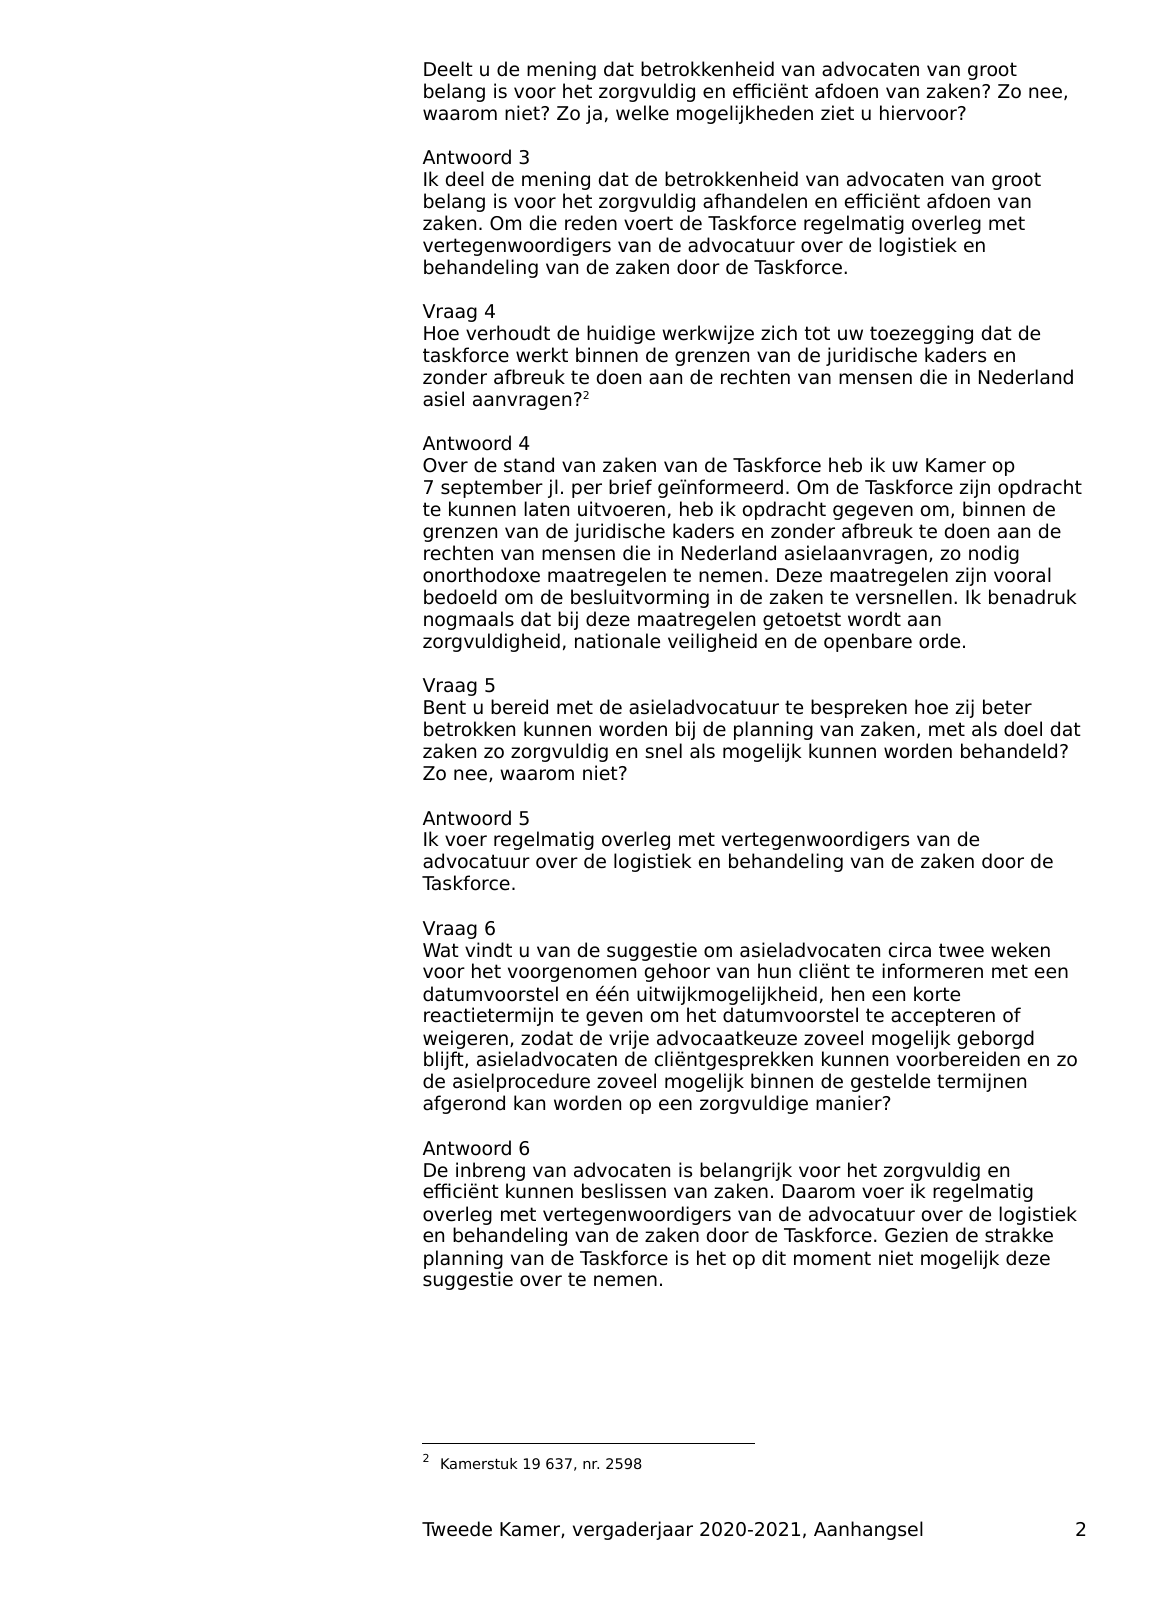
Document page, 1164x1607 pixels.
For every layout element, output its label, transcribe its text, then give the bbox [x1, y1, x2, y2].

text Kamerstuk 19 637, nr. 2598 [422, 1452, 1087, 1474]
text Wat vindt u van de suggestie om asieladvocaten circa twee weken voor het voorgenomen gehoor van hun cliënt te informeren met een datumvoorstel en één uitwijkmogelijkheid, hen een korte reactietermijn te geven om het datumvoorstel te accepteren of weigeren, zodat de vrije advocaatkeuze zoveel mogelijk geborgd blijft, asieladvocaten de cliëntgesprekken kunnen voorbereiden en zo de asielprocedure zoveel mogelijk binnen de gestelde termijnen afgerond kan worden op een zorgvuldige manier? [422, 939, 1087, 1115]
text Antwoord 5 [422, 807, 1087, 829]
text Vraag 6 [422, 917, 1087, 939]
text Antwoord 3 [422, 147, 1087, 169]
text Bent u bereid met de asieladvocatuur te bespreken hoe zij beter betrokken kunnen worden bij de planning van zaken, met als doel dat zaken zo zorgvuldig en snel als mogelijk kunnen worden behandeld? Zo nee, waarom niet? [422, 697, 1087, 785]
text Vraag 4 [422, 301, 1087, 323]
text Hoe verhoudt de huidige werkwijze zich tot uw toezegging dat de taskforce werkt binnen de grenzen van de juridische kaders en zonder afbreuk te doen aan de rechten van mensen die in Nederland asiel aanvragen? [422, 323, 1087, 411]
text Vraag 5 [422, 675, 1087, 697]
text De inbreng van advocaten is belangrijk voor het zorgvuldig en efficiënt kunnen beslissen van zaken. Daarom voer ik regelmatig overleg met vertegenwoordigers van de advocatuur over de logistiek en behandeling van de zaken door de Taskforce. Gezien de strakke planning van de Taskforce is het op dit moment niet mogelijk deze suggestie over te nemen. [422, 1159, 1087, 1291]
text Ik deel de mening dat de betrokkenheid van advocaten van groot belang is voor het zorgvuldig afhandelen en efficiënt afdoen van zaken. Om die reden voert de Taskforce regelmatig overleg met vertegenwoordigers van de advocatuur over de logistiek en behandeling van de zaken door de Taskforce. [422, 169, 1087, 279]
text Antwoord 4 [422, 433, 1087, 455]
text Deelt u de mening dat betrokkenheid van advocaten van groot belang is voor het zorgvuldig en efficiënt afdoen van zaken? Zo nee, waarom niet? Zo ja, welke mogelijkheden ziet u hiervoor? [422, 59, 1087, 125]
text Over de stand van zaken van de Taskforce heb ik uw Kamer op 7 september jl. per brief geïnformeerd. Om de Taskforce zijn opdracht te kunnen laten uitvoeren, heb ik opdracht gegeven om, binnen de grenzen van de juridische kaders en zonder afbreuk te doen aan de rechten van mensen die in Nederland asielaanvragen, zo nodig onorthodoxe maatregelen te nemen. Deze maatregelen zijn vooral bedoeld om de besluitvorming in de zaken te versnellen. Ik benadruk nogmaals dat bij deze maatregelen getoetst wordt aan zorgvuldigheid, nationale veiligheid en de openbare orde. [422, 455, 1087, 653]
text Ik voer regelmatig overleg met vertegenwoordigers van de advocatuur over de logistiek en behandeling van de zaken door de Taskforce. [422, 829, 1087, 895]
text Antwoord 6 [422, 1137, 1087, 1159]
